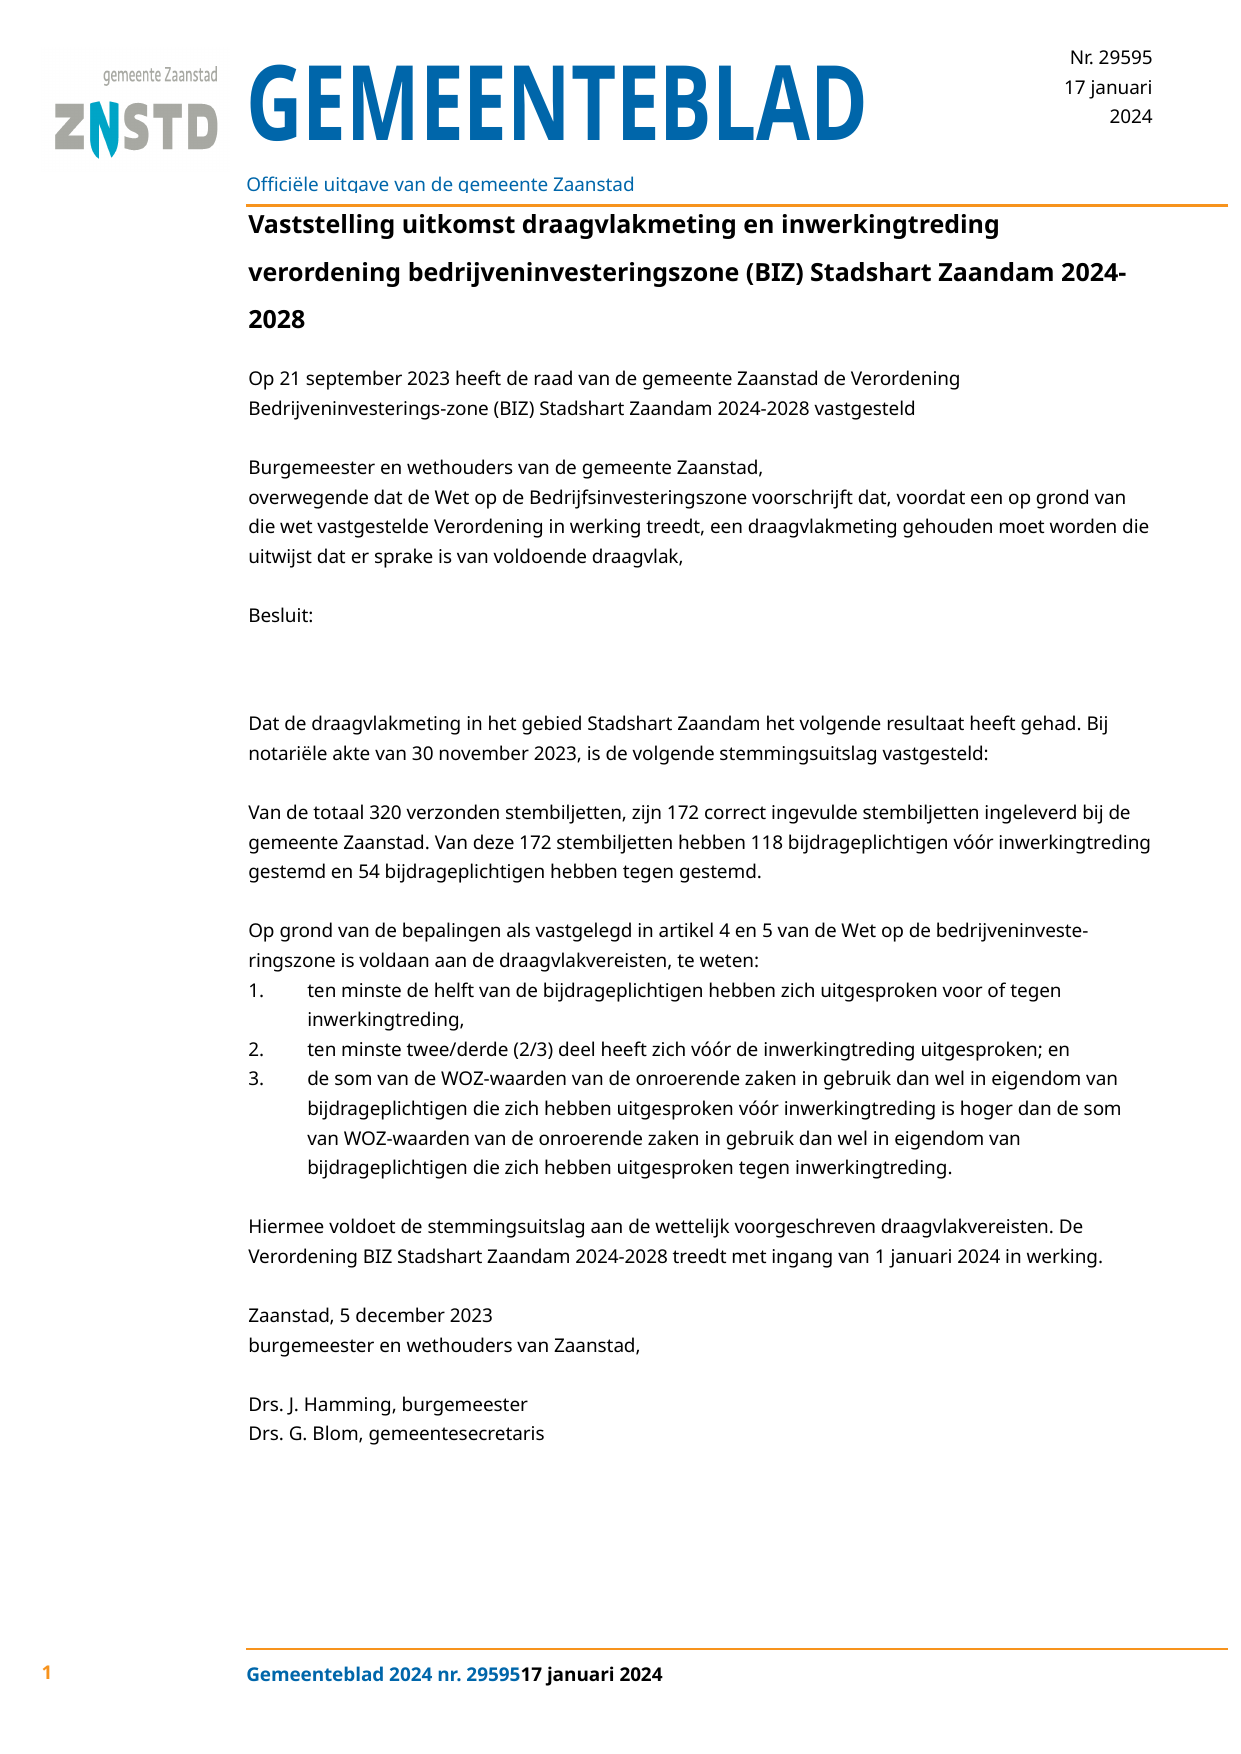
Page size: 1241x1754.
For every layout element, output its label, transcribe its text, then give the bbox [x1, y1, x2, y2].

text Hiermee voldoet de stemmingsuitslag aan de wettelijk voorgeschreven draagvlakvereisten. De Verordening BIZ Stadshart Zaandam 2024-2028 treedt met ingang van 1 januari 2024 in werking. [248, 1213, 1152, 1269]
text Op grond van de bepalingen als vastgelegd in artikel 4 en 5 van de Wet op de bedrijveninveste-ringszone is voldaan aan de draagvlakvereisten, te weten: [248, 918, 1152, 973]
text Besluit: [248, 602, 1152, 628]
text Burgemeester en wethouders van de gemeente Zaanstad, [248, 454, 1152, 480]
text Drs. J. Hamming, burgemeester [248, 1391, 1152, 1417]
list ten minste de helft van de bijdrageplichtigen hebben zich uitgesproken voor of tegen inwerkingtreding, [248, 977, 1152, 1032]
text Zaanstad, 5 december 2023 [248, 1302, 1152, 1328]
text Dat de draagvlakmeting in het gebied Stadshart Zaandam het volgende resultaat heeft gehad. Bij notariële akte van 30 november 2023, is de volgende stemmingsuitslag vastgesteld: [248, 711, 1152, 766]
list ten minste twee/derde (2/3) deel heeft zich vóór de inwerkingtreding uitgesproken; en [248, 1036, 1152, 1062]
text Vaststelling uitkomst draagvlakmeting en inwerkingtreding verordening bedrijveninvesteringszone (BIZ) Stadshart Zaandam 2024-2028 [248, 207, 1152, 336]
text Drs. G. Blom, gemeentesecretaris [248, 1421, 1152, 1446]
picture [41, 47, 231, 172]
text Van de totaal 320 verzonden stembiljetten, zijn 172 correct ingevulde stembiljetten ingeleverd bij de gemeente Zaanstad. Van deze 172 stembiljetten hebben 118 bijdrageplichtigen vóór inwerkingtreding gestemd en 54 bijdrageplichtigen hebben tegen gestemd. [248, 799, 1152, 884]
text overwegende dat de Wet op de Bedrijfsinvesteringszone voorschrijft dat, voordat een op grond van die wet vastgestelde Verordening in werking treedt, een draagvlakmeting gehouden moet worden die uitwijst dat er sprake is van voldoende draagvlak, [248, 484, 1152, 569]
list de som van de WOZ-waarden van de onroerende zaken in gebruik dan wel in eigendom van bijdrageplichtigen die zich hebben uitgesproken vóór inwerkingtreding is hoger dan de som van WOZ-waarden van de onroerende zaken in gebruik dan wel in eigendom van bijdrageplichtigen die zich hebben uitgesproken tegen inwerkingtreding. [248, 1066, 1152, 1180]
text Op 21 september 2023 heeft de raad van de gemeente Zaanstad de Verordening Bedrijveninvesterings-zone (BIZ) Stadshart Zaandam 2024-2028 vastgesteld [248, 366, 1152, 421]
text burgemeester en wethouders van Zaanstad, [248, 1332, 1152, 1358]
